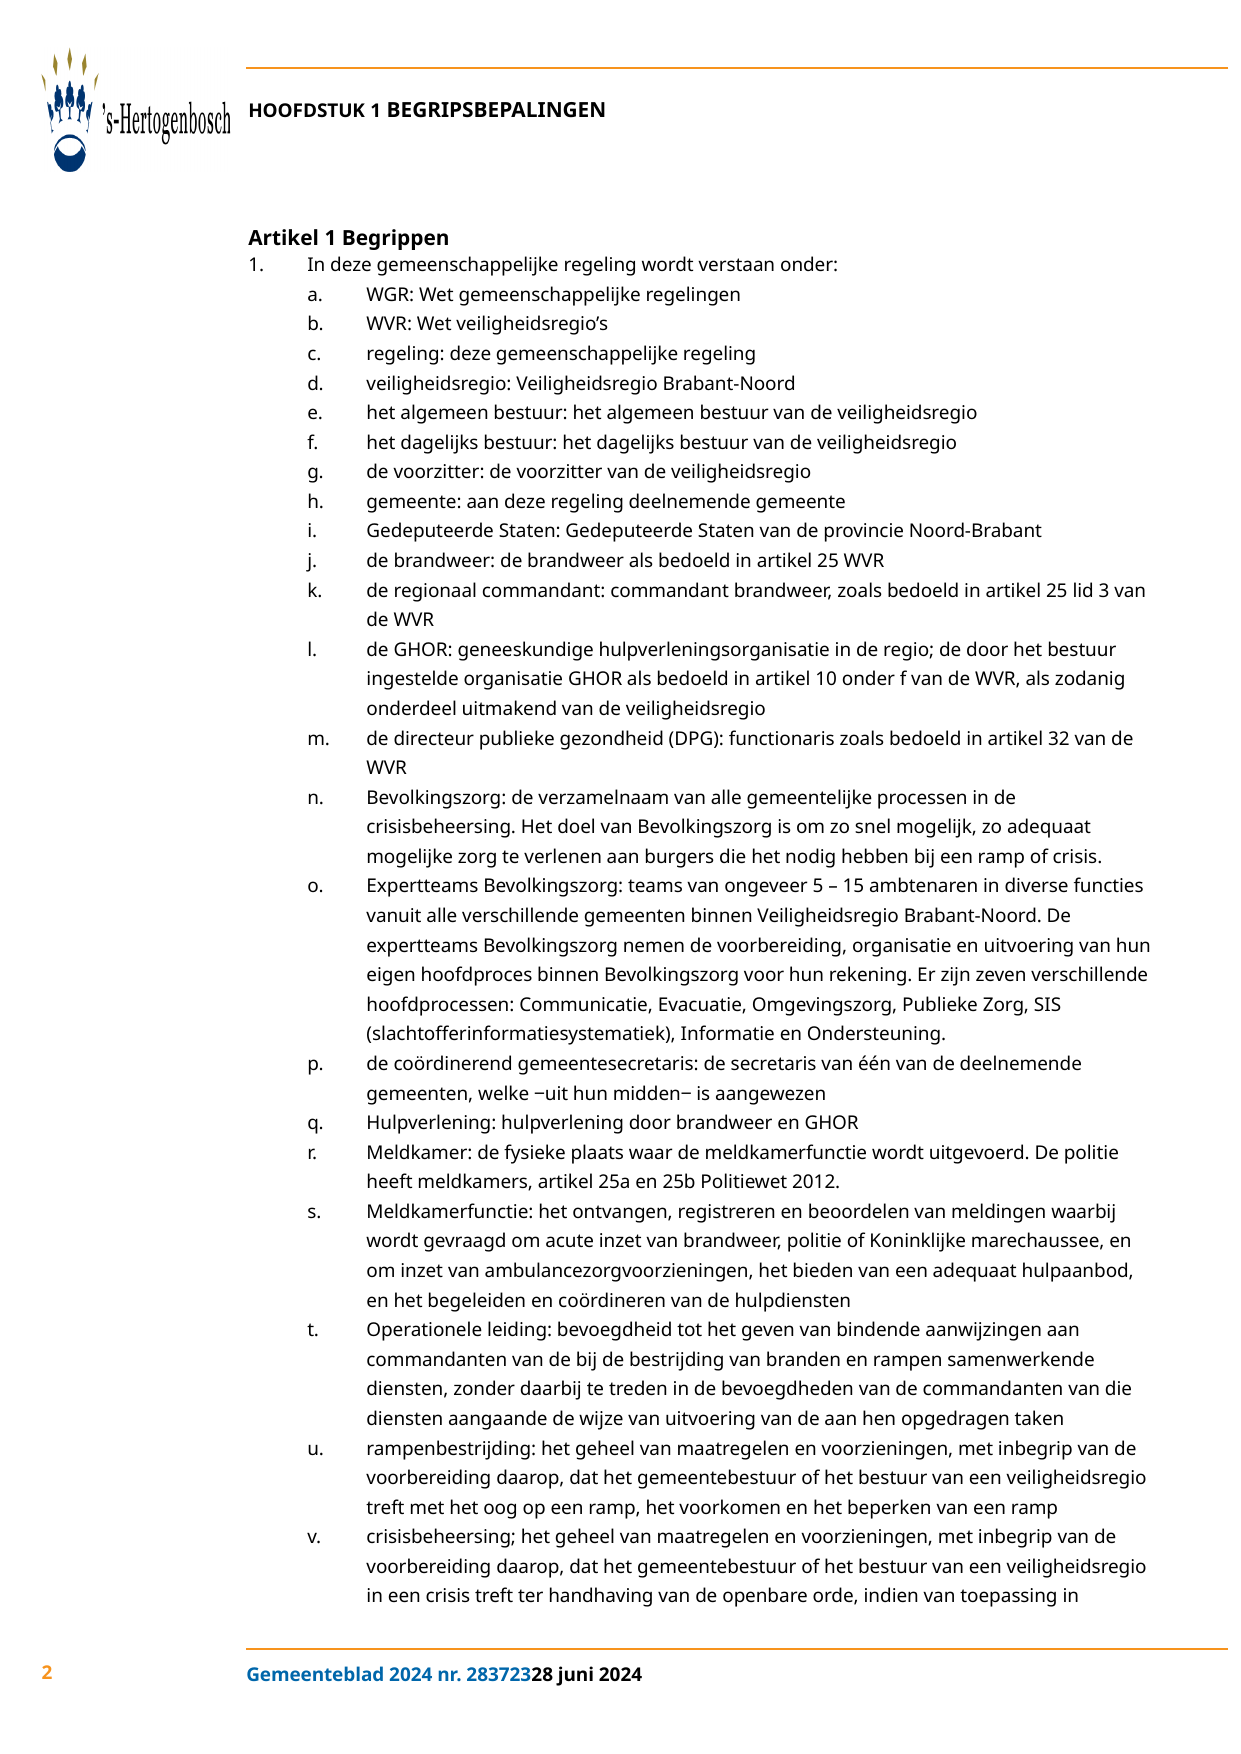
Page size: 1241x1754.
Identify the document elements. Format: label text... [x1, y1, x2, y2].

list WVR: Wet veiligheidsregio’s [307, 311, 1152, 336]
list Expertteams Bevolkingszorg: teams van ongeveer 5 – 15 ambtenaren in diverse functies vanuit alle verschillende gemeenten binnen Veiligheidsregio Brabant-Noord. De expertteams Bevolkingszorg nemen de voorbereiding, organisatie en uitvoering van hun eigen hoofdproces binnen Bevolkingszorg voor hun rekening. Er zijn zeven verschillende hoofdprocessen: Communicatie, Evacuatie, Omgevingszorg, Publieke Zorg, SIS (slachtofferinformatiesystematiek), Informatie en Ondersteuning. [307, 873, 1152, 1046]
list In deze gemeenschappelijke regeling wordt verstaan onder: [248, 251, 1152, 277]
list de brandweer: de brandweer als bedoeld in artikel 25 WVR [307, 547, 1152, 573]
list crisisbeheersing; het geheel van maatregelen en voorzieningen, met inbegrip van de voorbereiding daarop, dat het gemeentebestuur of het bestuur van een veiligheidsregio in een crisis treft ter handhaving van de openbare orde, indien van toepassing in [307, 1523, 1152, 1608]
list de directeur publieke gezondheid (DPG): functionaris zoals bedoeld in artikel 32 van de WVR [307, 725, 1152, 780]
list Operationele leiding: bevoegdheid tot het geven van bindende aanwijzingen aan commandanten van de bij de bestrijding van branden en rampen samenwerkende diensten, zonder daarbij te treden in de bevoegdheden van de commandanten van die diensten aangaande de wijze van uitvoering van de aan hen opgedragen taken [307, 1316, 1152, 1431]
text Artikel 1 Begrippen [248, 223, 1152, 251]
list Meldkamerfunctie: het ontvangen, registreren en beoordelen van meldingen waarbij wordt gevraagd om acute inzet van brandweer, politie of Koninklijke marechaussee, en om inzet van ambulancezorgvoorzieningen, het bieden van een adequaat hulpaanbod, en het begeleiden en coördineren van de hulpdiensten [307, 1198, 1152, 1312]
list regeling: deze gemeenschappelijke regeling [307, 340, 1152, 366]
list Gedeputeerde Staten: Gedeputeerde Staten van de provincie Noord-Brabant [307, 518, 1152, 543]
list WGR: Wet gemeenschappelijke regelingen [307, 281, 1152, 307]
list rampenbestrijding: het geheel van maatregelen en voorzieningen, met inbegrip van de voorbereiding daarop, dat het gemeentebestuur of het bestuur van een veiligheidsregio treft met het oog op een ramp, het voorkomen en het beperken van een ramp [307, 1435, 1152, 1519]
list de coördinerend gemeentesecretaris: de secretaris van één van de deelnemende gemeenten, welke ‒uit hun midden‒ is aangewezen [307, 1050, 1152, 1105]
list de regionaal commandant: commandant brandweer, zoals bedoeld in artikel 25 lid 3 van de WVR [307, 577, 1152, 632]
list Bevolkingszorg: de verzamelnaam van alle gemeentelijke processen in de crisisbeheersing. Het doel van Bevolkingszorg is om zo snel mogelijk, zo adequaat mogelijke zorg te verlenen aan burgers die het nodig hebben bij een ramp of crisis. [307, 784, 1152, 869]
list het dagelijks bestuur: het dagelijks bestuur van de veiligheidsregio [307, 429, 1152, 454]
list Hulpverlening: hulpverlening door brandweer en GHOR [307, 1109, 1152, 1135]
list Meldkamer: de fysieke plaats waar de meldkamerfunctie wordt uitgevoerd. De politie heeft meldkamers, artikel 25a en 25b Politiewet 2012. [307, 1139, 1152, 1194]
list het algemeen bestuur: het algemeen bestuur van de veiligheidsregio [307, 399, 1152, 425]
text HOOFDSTUK 1 BEGRIPSBEPALINGEN [248, 95, 1152, 123]
picture [41, 47, 231, 172]
list gemeente: aan deze regeling deelnemende gemeente [307, 488, 1152, 514]
list de voorzitter: de voorzitter van de veiligheidsregio [307, 458, 1152, 484]
list de GHOR: geneeskundige hulpverleningsorganisatie in de regio; de door het bestuur ingestelde organisatie GHOR als bedoeld in artikel 10 onder f van de WVR, als zodanig onderdeel uitmakend van de veiligheidsregio [307, 636, 1152, 721]
list veiligheidsregio: Veiligheidsregio Brabant-Noord [307, 370, 1152, 395]
